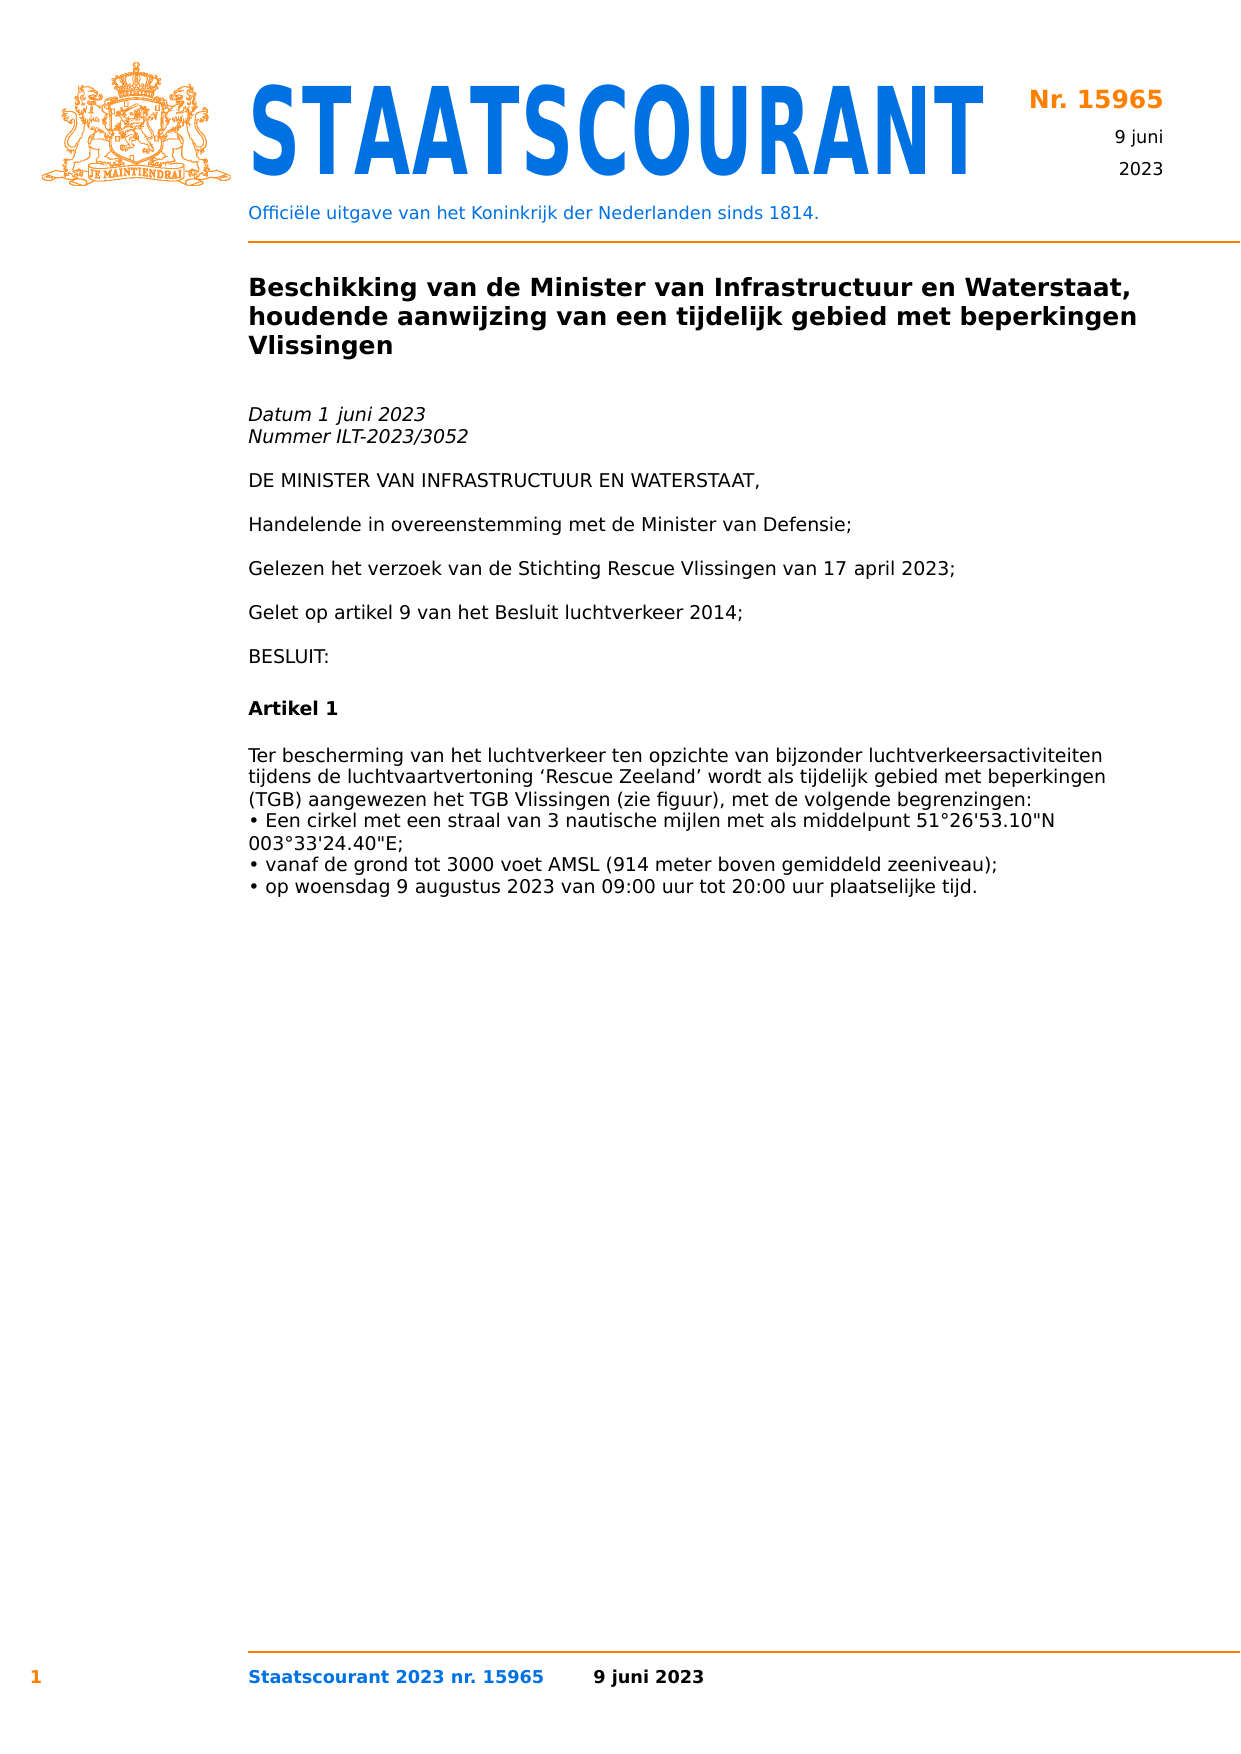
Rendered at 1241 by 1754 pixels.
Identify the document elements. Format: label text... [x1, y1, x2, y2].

picture [41, 62, 231, 186]
text Handelende in overeenstemming met de Minister van Defensie; [248, 514, 1163, 536]
text Gelet op artikel 9 van het Besluit luchtverkeer 2014; [248, 602, 1163, 624]
table_cell Officiële uitgave van het Koninkrijk der Nederlanden sinds 1814. [248, 203, 1240, 241]
text DE MINISTER VAN INFRASTRUCTUUR EN WATERSTAAT, [248, 470, 1163, 492]
text Gelezen het verzoek van de Stichting Rescue Vlissingen van 17 april 2023; [248, 558, 1163, 580]
text Datum 1 juni 2023 [248, 404, 1163, 426]
text Nummer ILT-2023/3052 [248, 426, 1163, 448]
table_header STAATSCOURANT [248, 62, 998, 203]
table_cell 9 juni [998, 121, 1240, 153]
text • Een cirkel met een straal van 3 nautische mijlen met als middelpunt 51°26'53.10"N 003°33'24.40"E; [248, 810, 1163, 854]
table_cell 2023 [998, 153, 1240, 203]
text • op woensdag 9 augustus 2023 van 09:00 uur tot 20:00 uur plaatselijke tijd. [248, 876, 1163, 898]
text BESLUIT: [248, 646, 1163, 667]
table_header Nr. 15965 [998, 62, 1240, 121]
subtitle Beschikking van de Minister van Infrastructuur en Waterstaat, houdende aanwijzing van een tijdelijk gebied met beperkingen Vlissingen [248, 273, 1163, 361]
table_header [25, 62, 248, 241]
text • vanaf de grond tot 3000 voet AMSL (914 meter boven gemiddeld zeeniveau); [248, 854, 1163, 876]
text Ter bescherming van het luchtverkeer ten opzichte van bijzonder luchtverkeersactiviteiten tijdens de luchtvaartvertoning ‘Rescue Zeeland’ wordt als tijdelijk gebied met beperkingen (TGB) aangewezen het TGB Vlissingen (zie figuur), met de volgende begrenzingen: [248, 744, 1163, 810]
subtitle Artikel 1 [248, 697, 1163, 719]
